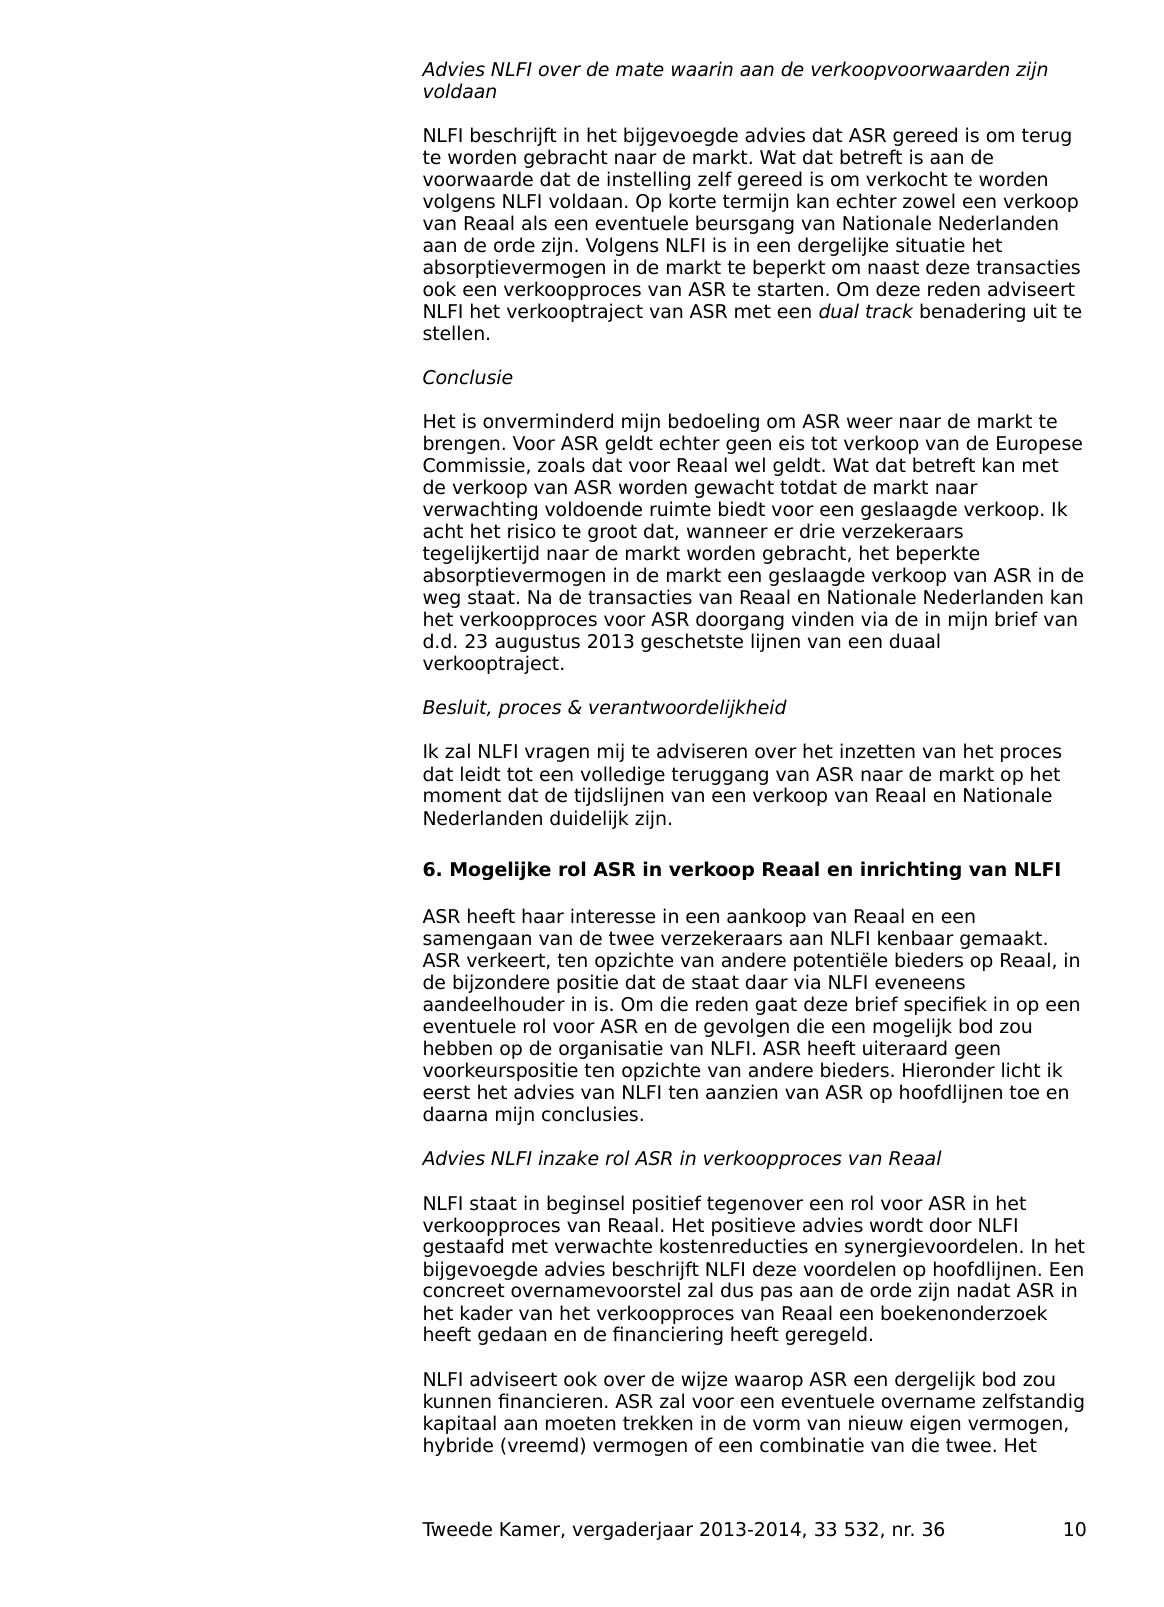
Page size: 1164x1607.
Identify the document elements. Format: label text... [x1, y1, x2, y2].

subtitle Besluit, proces & verantwoordelijkheid [422, 697, 1087, 719]
text Het is onverminderd mijn bedoeling om ASR weer naar de markt te brengen. Voor ASR geldt echter geen eis tot verkoop van de Europese Commissie, zoals dat voor Reaal wel geldt. Wat dat betreft kan met de verkoop van ASR worden gewacht totdat de markt naar verwachting voldoende ruimte biedt voor een geslaagde verkoop. Ik acht het risico te groot dat, wanneer er drie verzekeraars tegelijkertijd naar de markt worden gebracht, het beperkte absorptievermogen in de markt een geslaagde verkoop van ASR in de weg staat. Na de transacties van Reaal en Nationale Nederlanden kan het verkoopproces voor ASR doorgang vinden via de in mijn brief van d.d. 23 augustus 2013 geschetste lijnen van een duaal verkooptraject. [422, 411, 1087, 675]
subtitle Conclusie [422, 367, 1087, 389]
subtitle Advies NLFI inzake rol ASR in verkoopproces van Reaal [422, 1148, 1087, 1170]
text Ik zal NLFI vragen mij te adviseren over het inzetten van het proces dat leidt tot een volledige teruggang van ASR naar de markt op het moment dat de tijdslijnen van een verkoop van Reaal en Nationale Nederlanden duidelijk zijn. [422, 741, 1087, 829]
text ASR heeft haar interesse in een aankoop van Reaal en een samengaan van de twee verzekeraars aan NLFI kenbaar gemaakt. ASR verkeert, ten opzichte van andere potentiële bieders op Reaal, in de bijzondere positie dat de staat daar via NLFI eveneens aandeelhouder in is. Om die reden gaat deze brief specifiek in op een eventuele rol voor ASR en de gevolgen die een mogelijk bod zou hebben op de organisatie van NLFI. ASR heeft uiteraard geen voorkeurspositie ten opzichte van andere bieders. Hieronder licht ik eerst het advies van NLFI ten aanzien van ASR op hoofdlijnen toe en daarna mijn conclusies. [422, 906, 1087, 1126]
text NLFI adviseert ook over de wijze waarop ASR een dergelijk bod zou kunnen financieren. ASR zal voor een eventuele overname zelfstandig kapitaal aan moeten trekken in de vorm van nieuw eigen vermogen, hybride (vreemd) vermogen of een combinatie van die twee. Het [422, 1368, 1087, 1456]
subtitle Advies NLFI over de mate waarin aan de verkoopvoorwaarden zijn voldaan [422, 59, 1087, 103]
text NLFI staat in beginsel positief tegenover een rol voor ASR in het verkoopproces van Reaal. Het positieve advies wordt door NLFI gestaafd met verwachte kostenreducties en synergievoordelen. In het bijgevoegde advies beschrijft NLFI deze voordelen op hoofdlijnen. Een concreet overnamevoorstel zal dus pas aan de orde zijn nadat ASR in het kader van het verkoopproces van Reaal een boekenonderzoek heeft gedaan en de financiering heeft geregeld. [422, 1192, 1087, 1346]
subtitle 6. Mogelijke rol ASR in verkoop Reaal en inrichting van NLFI [422, 859, 1087, 881]
text NLFI beschrijft in het bijgevoegde advies dat ASR gereed is om terug te worden gebracht naar de markt. Wat dat betreft is aan de voorwaarde dat de instelling zelf gereed is om verkocht te worden volgens NLFI voldaan. Op korte termijn kan echter zowel een verkoop van Reaal als een eventuele beursgang van Nationale Nederlanden aan de orde zijn. Volgens NLFI is in een dergelijke situatie het absorptievermogen in de markt te beperkt om naast deze transacties ook een verkoopproces van ASR te starten. Om deze reden adviseert NLFI het verkooptraject van ASR met een dual track benadering uit te stellen. [422, 125, 1087, 345]
